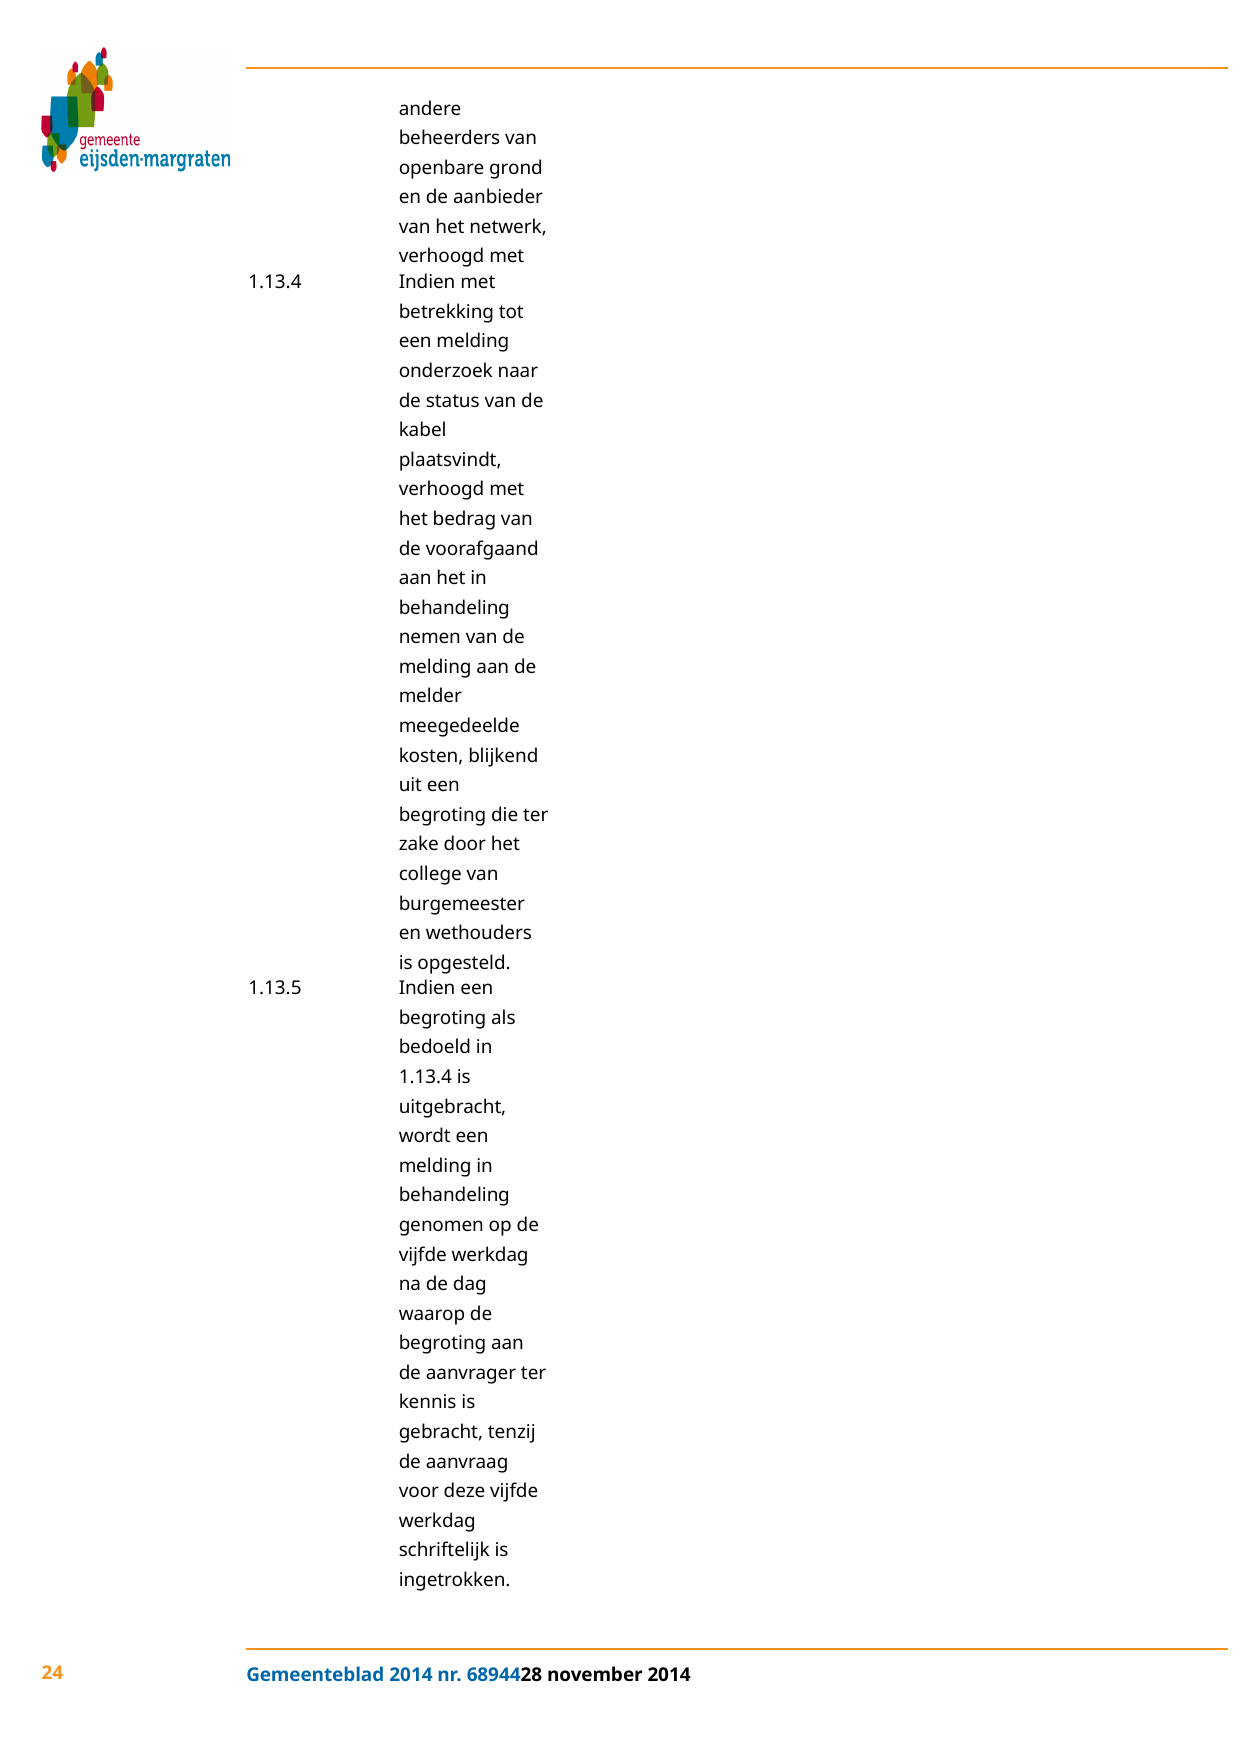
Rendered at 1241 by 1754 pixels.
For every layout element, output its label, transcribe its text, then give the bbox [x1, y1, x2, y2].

picture [41, 47, 231, 172]
table_cell 1.13.5 [248, 975, 398, 1592]
table_cell [850, 95, 1001, 268]
table_cell [850, 269, 1001, 974]
table_cell [248, 95, 398, 268]
table_cell [700, 975, 850, 1592]
table_cell [549, 975, 700, 1592]
table_cell [700, 269, 850, 974]
table_cell 1.13.4 [248, 269, 398, 974]
table_cell [700, 95, 850, 268]
table_cell [850, 975, 1001, 1592]
table_cell andere beheerders van openbare grond en de aanbieder van het netwerk, verhoogd met [399, 95, 549, 268]
table_cell Indien met betrekking tot een melding onderzoek naar de status van de kabel plaatsvindt, verhoogd met het bedrag van de voorafgaand aan het in behandeling nemen van de melding aan de melder meegedeelde kosten, blijkend uit een begroting die ter zake door het college van burgemeester en wethouders is opgesteld. [399, 269, 549, 974]
table_cell [549, 269, 700, 974]
table_cell [549, 95, 700, 268]
table_cell Indien een begroting als bedoeld in 1.13.4 is uitgebracht, wordt een melding in behandeling genomen op de vijfde werkdag na de dag waarop de begroting aan de aanvrager ter kennis is gebracht, tenzij de aanvraag voor deze vijfde werkdag schriftelijk is ingetrokken. [399, 975, 549, 1592]
